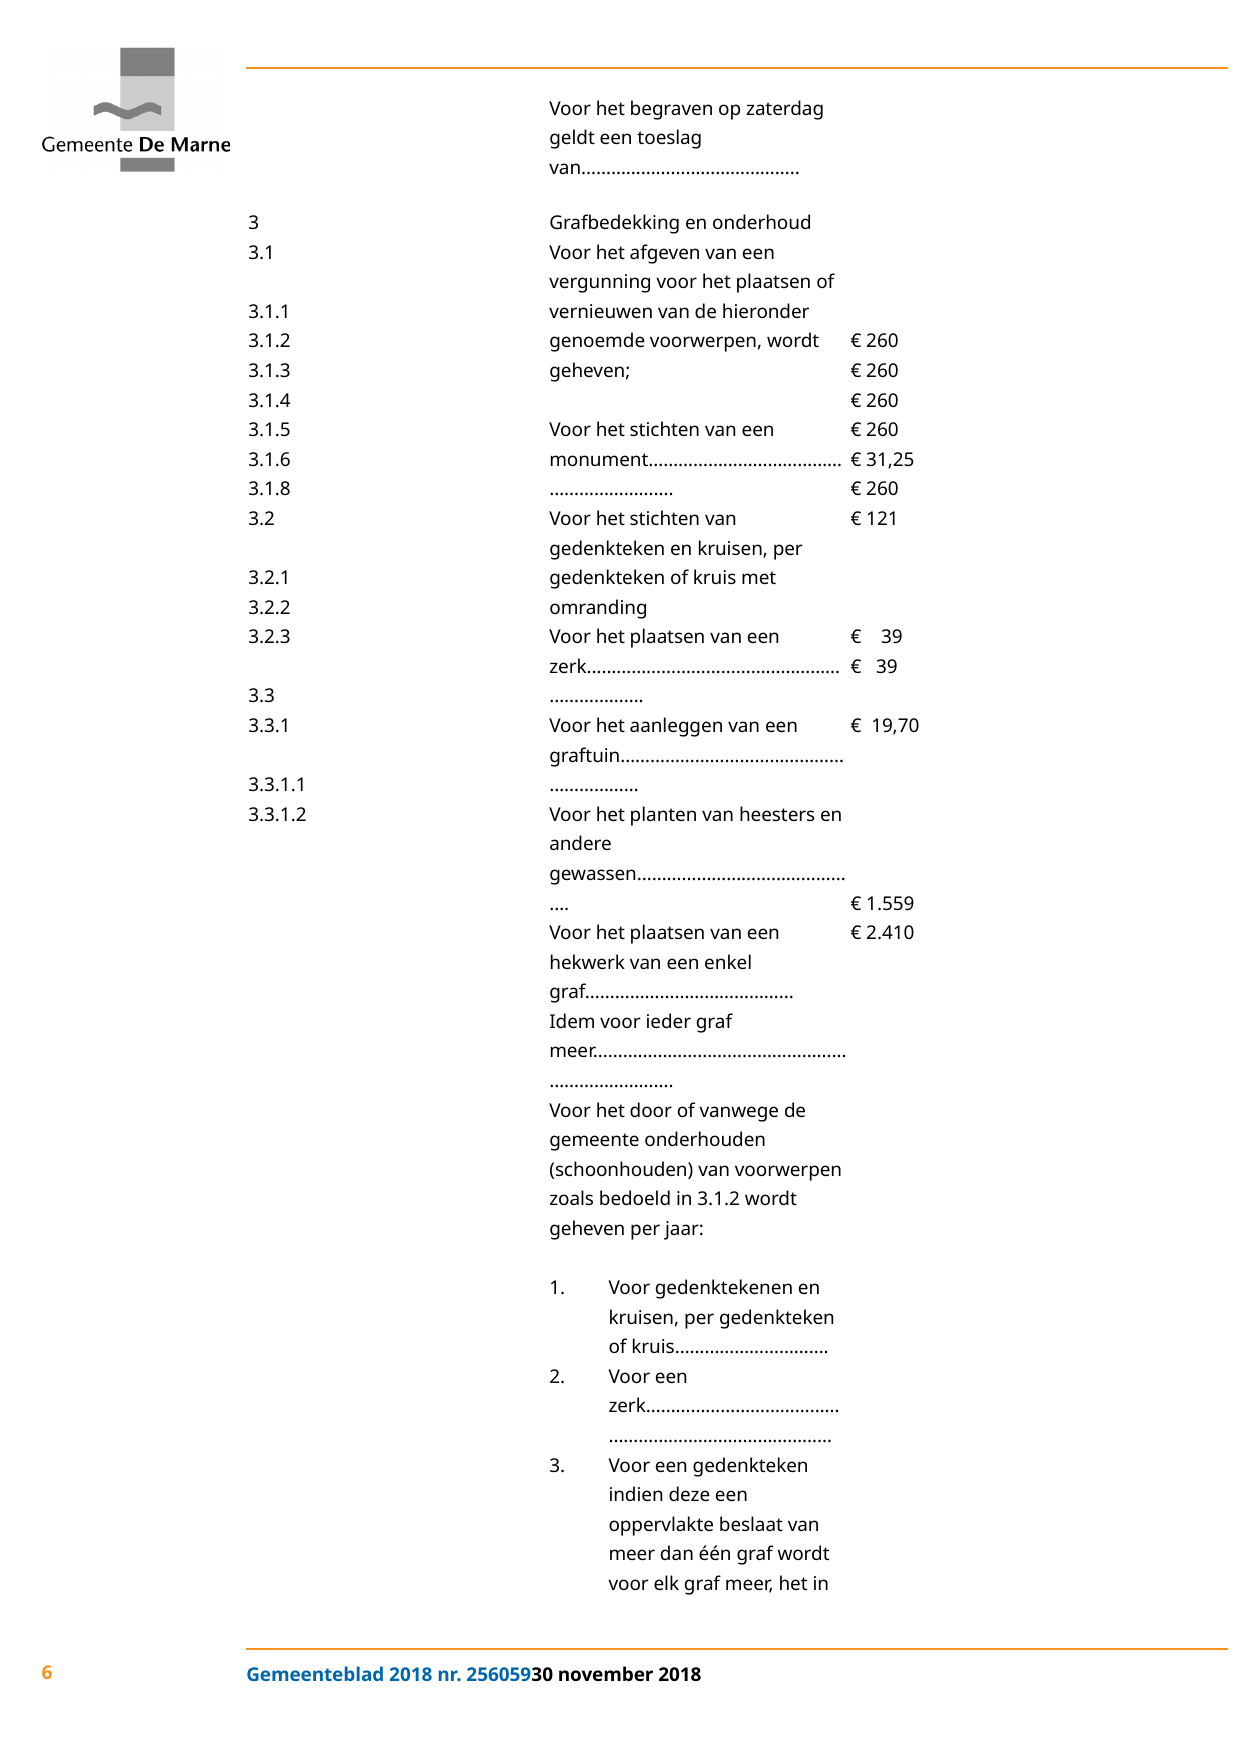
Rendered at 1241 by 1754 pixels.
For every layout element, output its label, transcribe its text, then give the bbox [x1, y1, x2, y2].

table_cell 3 3.1 3.1.1 3.1.2 3.1.3 3.1.4 3.1.5 3.1.6 3.1.8 3.2 3.2.1 3.2.2 3.2.3 3.3 3.3.1 3.3.1.1 3.3.1.2 [248, 209, 549, 1596]
table_cell [850, 95, 1152, 209]
table_cell [248, 95, 549, 209]
table_cell Grafbedekking en onderhoud Voor het afgeven van een vergunning voor het plaatsen of vernieuwen van de hieronder genoemde voorwerpen, wordt geheven; Voor het stichten van een monument………………………………………………………. Voor het stichten van gedenkteken en kruisen, per gedenkteken of kruis met omranding Voor het plaatsen van een zerk……………………………………………………………. Voor het aanleggen van een graftuin……………………………………………………… Voor het planten van heesters en andere gewassen………………………………………. Voor het plaatsen van een hekwerk van een enkel graf…………………………………... Idem voor ieder graf meer…………………………………………………………………. Voor het door of vanwege de gemeente onderhouden (schoonhouden) van voorwerpen zoals bedoeld in 3.1.2 wordt geheven per jaar: Voor gedenktekenen en kruisen, per gedenkteken of kruis…………………………. Voor een zerk………………………………………………………………………… Voor een gedenkteken indien deze een oppervlakte beslaat van meer dan één graf wordt voor elk graf meer, het in [549, 209, 850, 1596]
picture [41, 47, 231, 172]
table_cell Voor het begraven op zaterdag geldt een toeslag van…………………………………….. [549, 95, 850, 209]
table_cell € 260 € 260 € 260 € 260 € 31,25 € 260 € 121 € 39 € 39 € 19,70 € 1.559 € 2.410 [850, 209, 1152, 1596]
